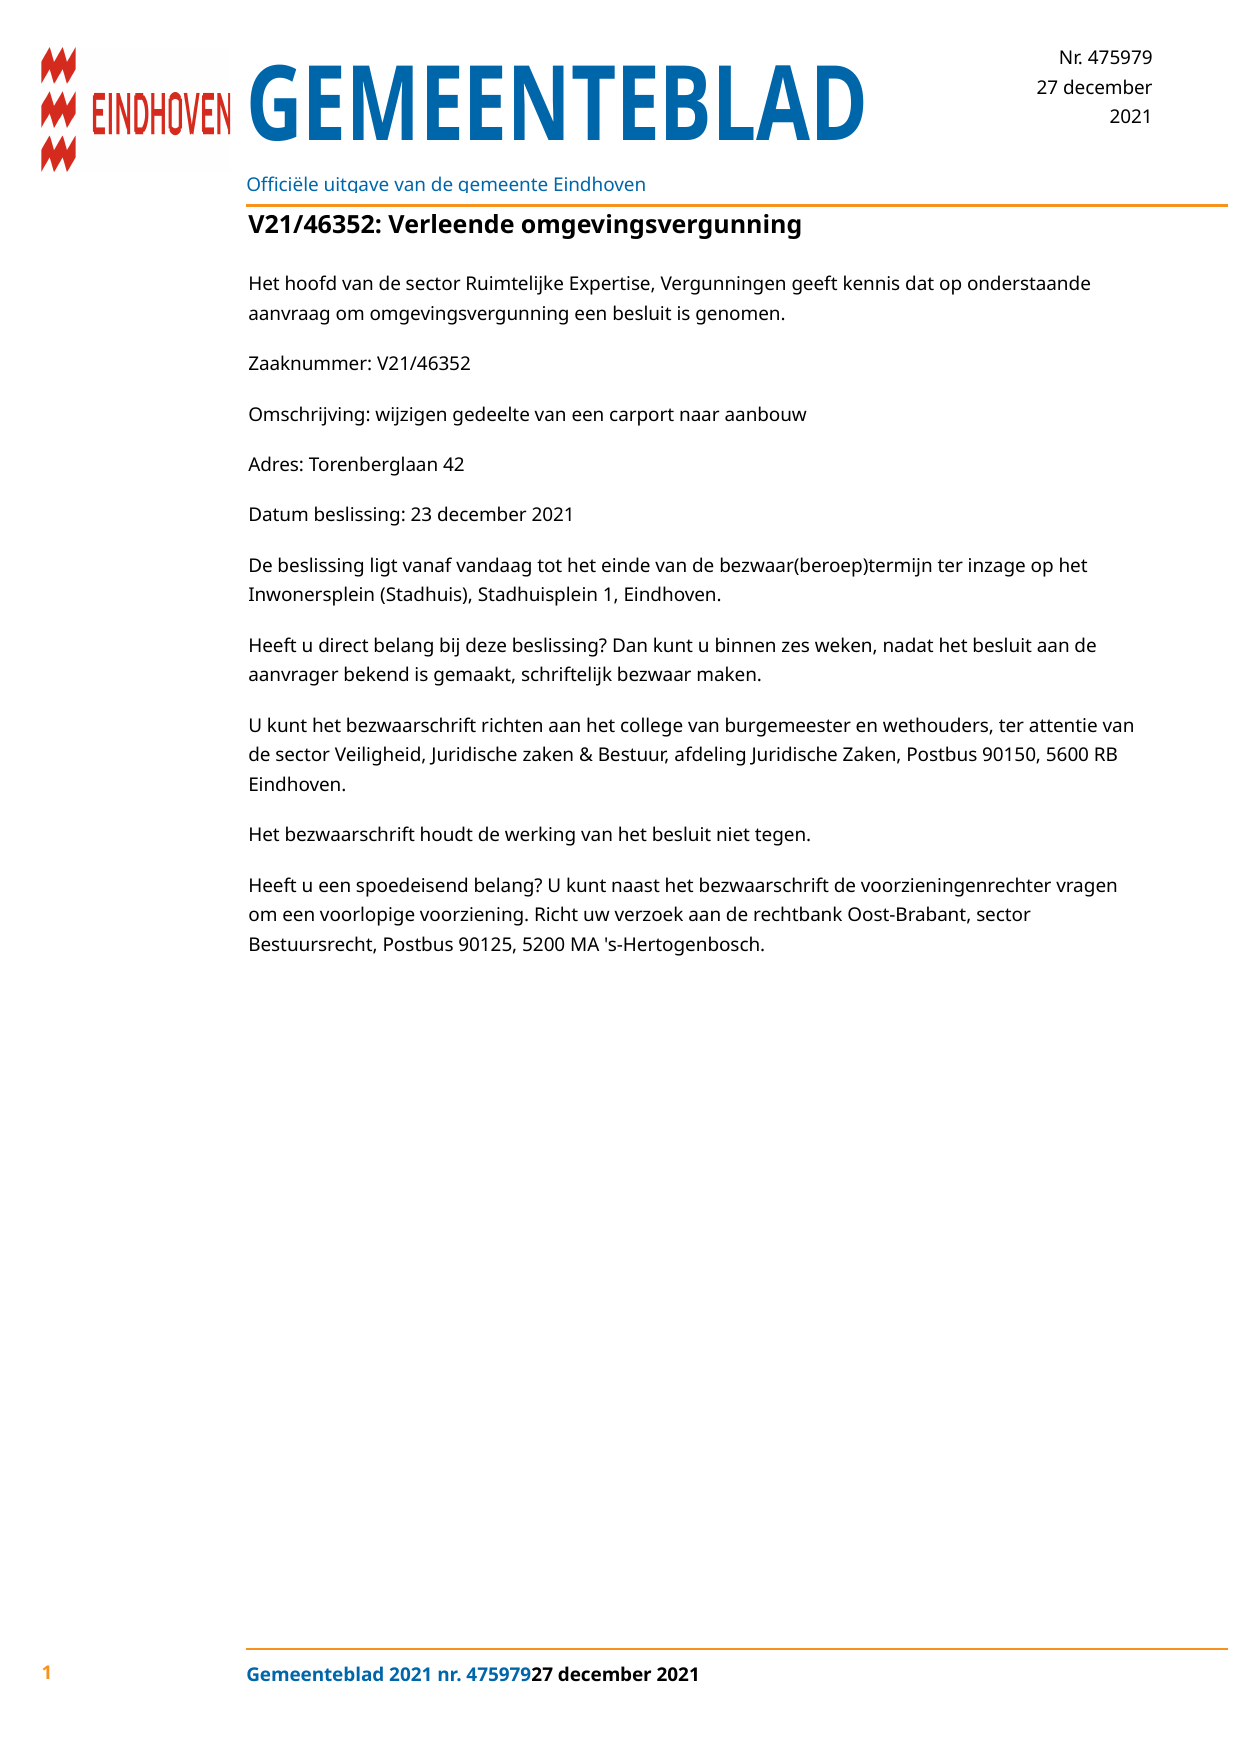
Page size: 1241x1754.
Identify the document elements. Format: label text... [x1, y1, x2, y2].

text Omschrijving: wijzigen gedeelte van een carport naar aanbouw [248, 401, 1152, 426]
text Heeft u direct belang bij deze beslissing? Dan kunt u binnen zes weken, nadat het besluit aan de aanvrager bekend is gemaakt, schriftelijk bezwaar maken. [248, 632, 1152, 687]
text V21/46352: Verleende omgevingsvergunning [248, 207, 1152, 241]
text Het bezwaarschrift houdt de werking van het besluit niet tegen. [248, 822, 1152, 847]
text Het hoofd van de sector Ruimtelijke Expertise, Vergunningen geeft kennis dat op onderstaande aanvraag om omgevingsvergunning een besluit is genomen. [248, 270, 1152, 326]
text Adres: Torenberglaan 42 [248, 451, 1152, 477]
picture [41, 47, 231, 172]
text Heeft u een spoedeisend belang? U kunt naast het bezwaarschrift de voorzieningenrechter vragen om een voorlopige voorziening. Richt uw verzoek aan de rechtbank Oost-Brabant, sector Bestuursrecht, Postbus 90125, 5200 MA 's-Hertogenbosch. [248, 872, 1152, 957]
text U kunt het bezwaarschrift richten aan het college van burgemeester en wethouders, ter attentie van de sector Veiligheid, Juridische zaken & Bestuur, afdeling Juridische Zaken, Postbus 90150, 5600 RB Eindhoven. [248, 712, 1152, 797]
text Datum beslissing: 23 december 2021 [248, 502, 1152, 527]
text Zaaknummer: V21/46352 [248, 350, 1152, 376]
text De beslissing ligt vanaf vandaag tot het einde van de bezwaar(beroep)termijn ter inzage op het Inwonersplein (Stadhuis), Stadhuisplein 1, Eindhoven. [248, 552, 1152, 607]
